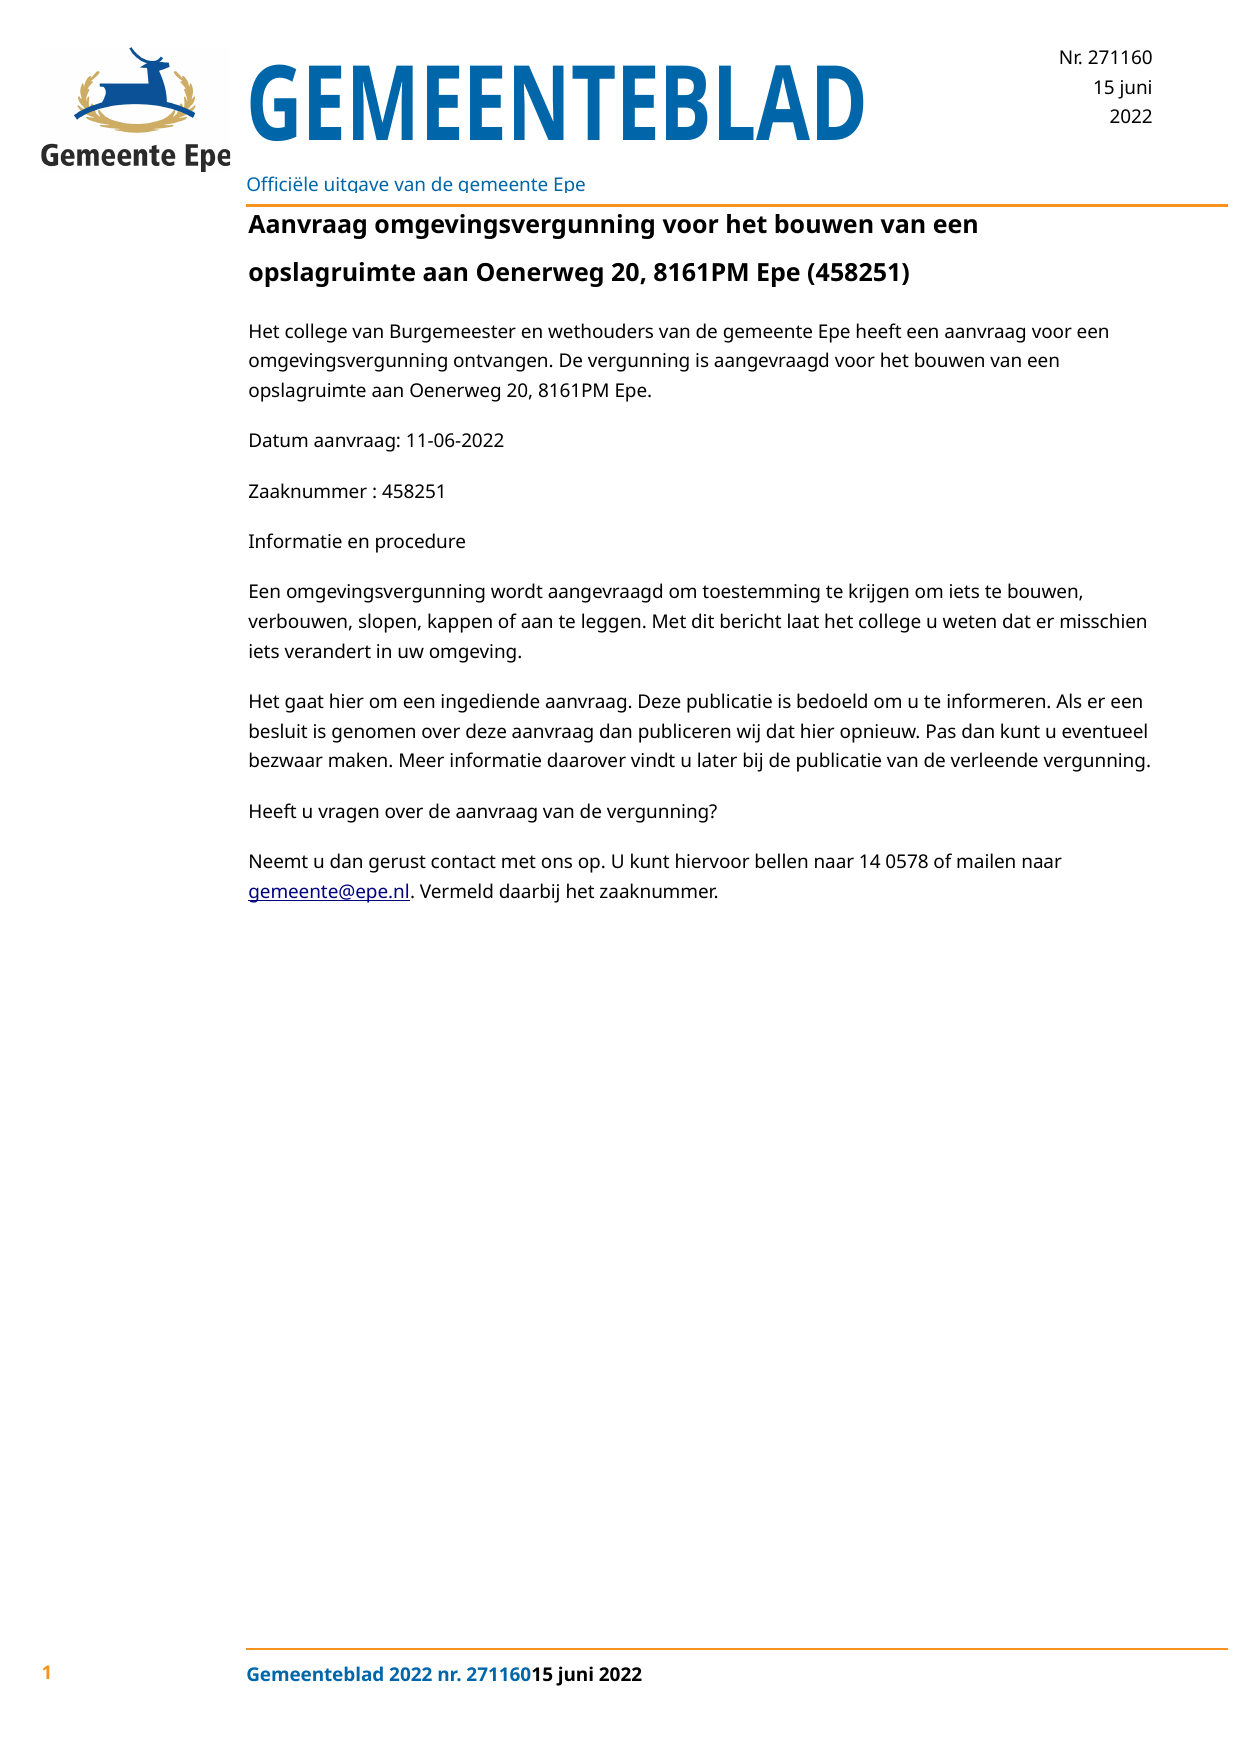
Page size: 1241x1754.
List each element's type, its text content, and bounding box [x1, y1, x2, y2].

text Informatie en procedure [248, 528, 1152, 554]
text Een omgevingsvergunning wordt aangevraagd om toestemming te krijgen om iets te bouwen, verbouwen, slopen, kappen of aan te leggen. Met dit bericht laat het college u weten dat er misschien iets verandert in uw omgeving. [248, 579, 1152, 664]
text Het gaat hier om een ingediende aanvraag. Deze publicatie is bedoeld om u te informeren. Als er een besluit is genomen over deze aanvraag dan publiceren wij dat hier opnieuw. Pas dan kunt u eventueel bezwaar maken. Meer informatie daarover vindt u later bij de publicatie van de verleende vergunning. [248, 688, 1152, 773]
text Aanvraag omgevingsvergunning voor het bouwen van een opslagruimte aan Oenerweg 20, 8161PM Epe (458251) [248, 207, 1152, 288]
text Heeft u vragen over de aanvraag van de vergunning? [248, 798, 1152, 824]
text Neemt u dan gerust contact met ons op. U kunt hiervoor bellen naar 14 0578 of mailen naar gemeente@epe.nl. Vermeld daarbij het zaaknummer. [248, 848, 1152, 904]
text Datum aanvraag: 11-06-2022 [248, 427, 1152, 453]
picture [41, 47, 231, 172]
text Zaaknummer : 458251 [248, 478, 1152, 504]
text Het college van Burgemeester en wethouders van de gemeente Epe heeft een aanvraag voor een omgevingsvergunning ontvangen. De vergunning is aangevraagd voor het bouwen van een opslagruimte aan Oenerweg 20, 8161PM Epe. [248, 318, 1152, 403]
